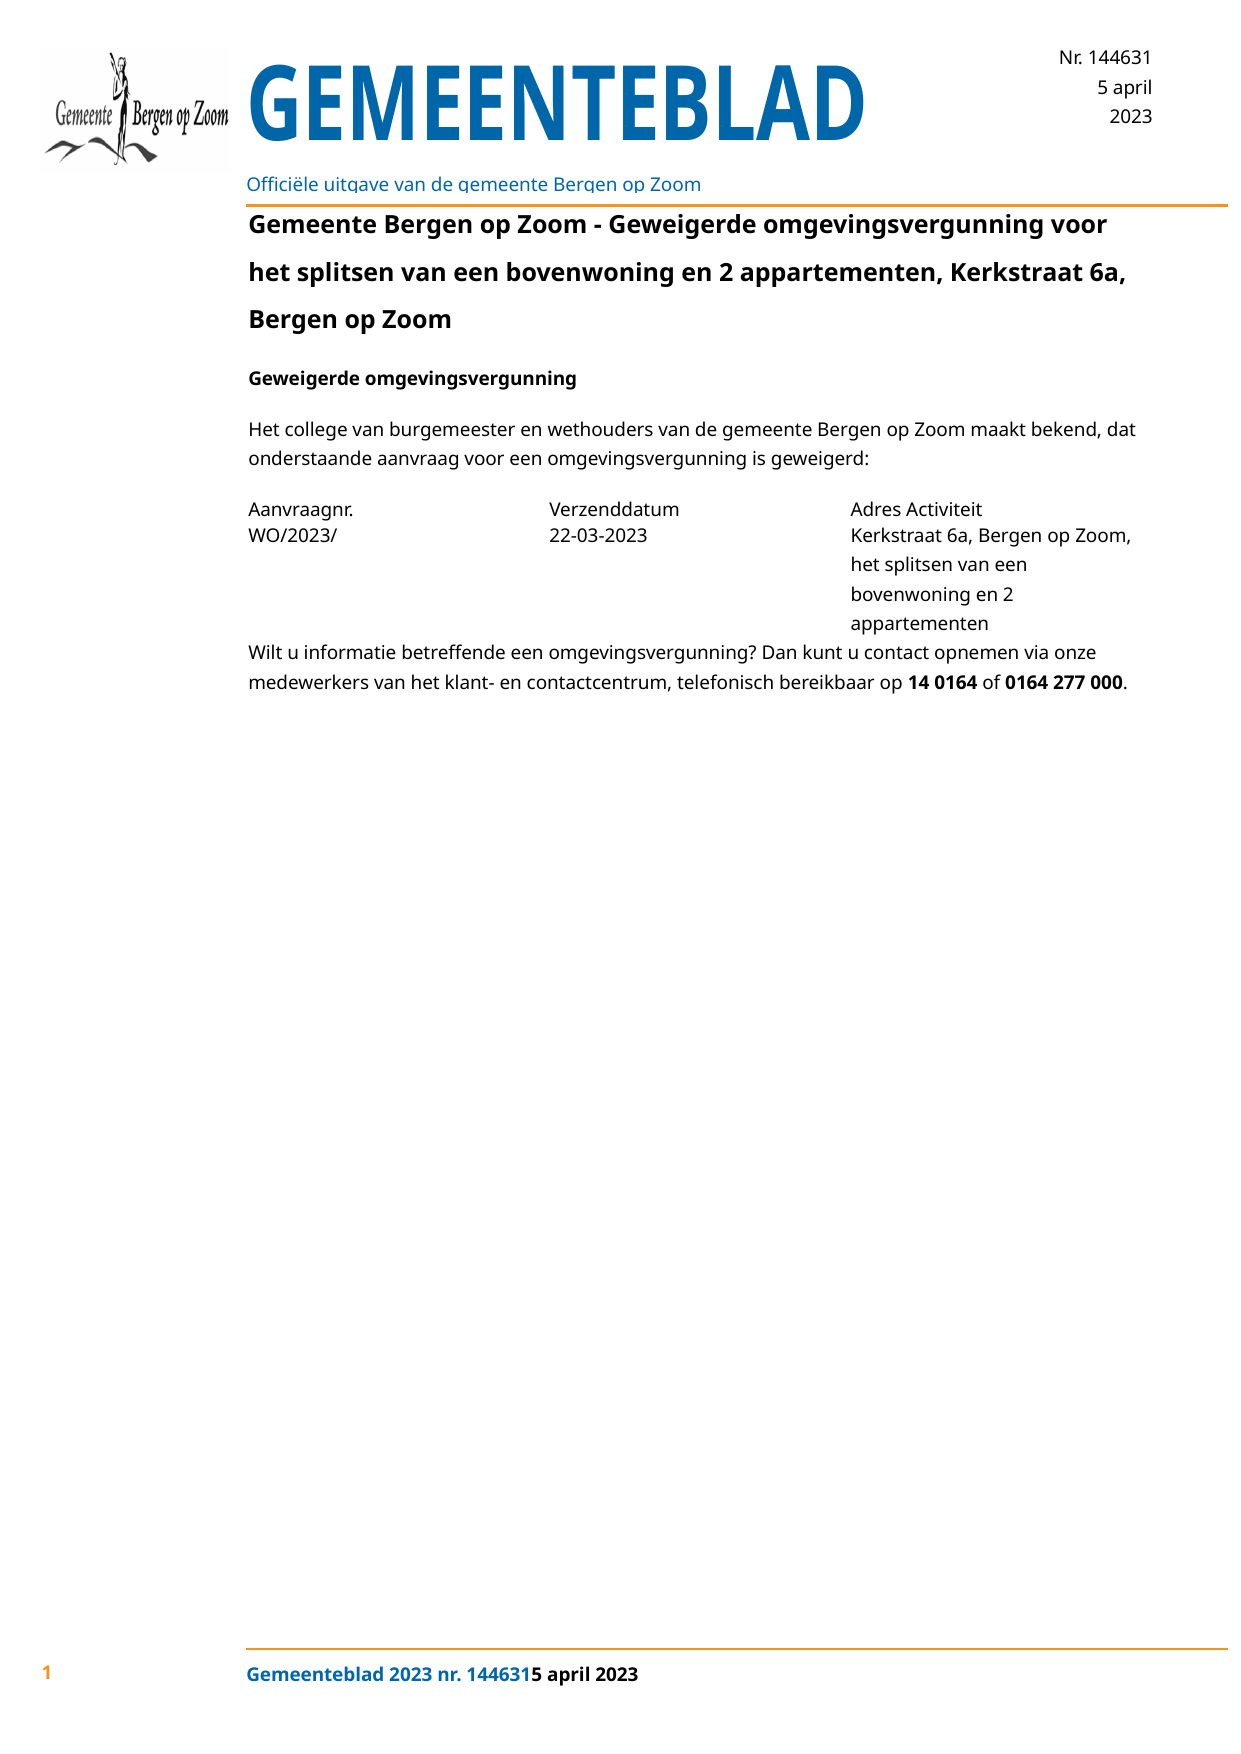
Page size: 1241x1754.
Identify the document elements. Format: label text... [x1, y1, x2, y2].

table_header Adres Activiteit [850, 496, 1152, 522]
table_cell WO/2023/ [248, 522, 549, 636]
table_cell Kerkstraat 6a, Bergen op Zoom, het splitsen van een bovenwoning en 2 appartementen [850, 522, 1152, 636]
text Gemeente Bergen op Zoom - Geweigerde omgevingsvergunning voor het splitsen van een bovenwoning en 2 appartementen, Kerkstraat 6a, Bergen op Zoom [248, 207, 1152, 336]
picture [41, 47, 231, 172]
text Geweigerde omgevingsvergunning [248, 366, 1152, 391]
table_cell 22-03-2023 [549, 522, 850, 636]
table_header Aanvraagnr. [248, 496, 549, 522]
text Wilt u informatie betreffende een omgevingsvergunning? Dan kunt u contact opnemen via onze medewerkers van het klant- en contactcentrum, telefonisch bereikbaar op 14 0164 of 0164 277 000. [248, 639, 1152, 695]
text Het college van burgemeester en wethouders van de gemeente Bergen op Zoom maakt bekend, dat onderstaande aanvraag voor een omgevingsvergunning is geweigerd: [248, 416, 1152, 471]
table_header Verzenddatum [549, 496, 850, 522]
